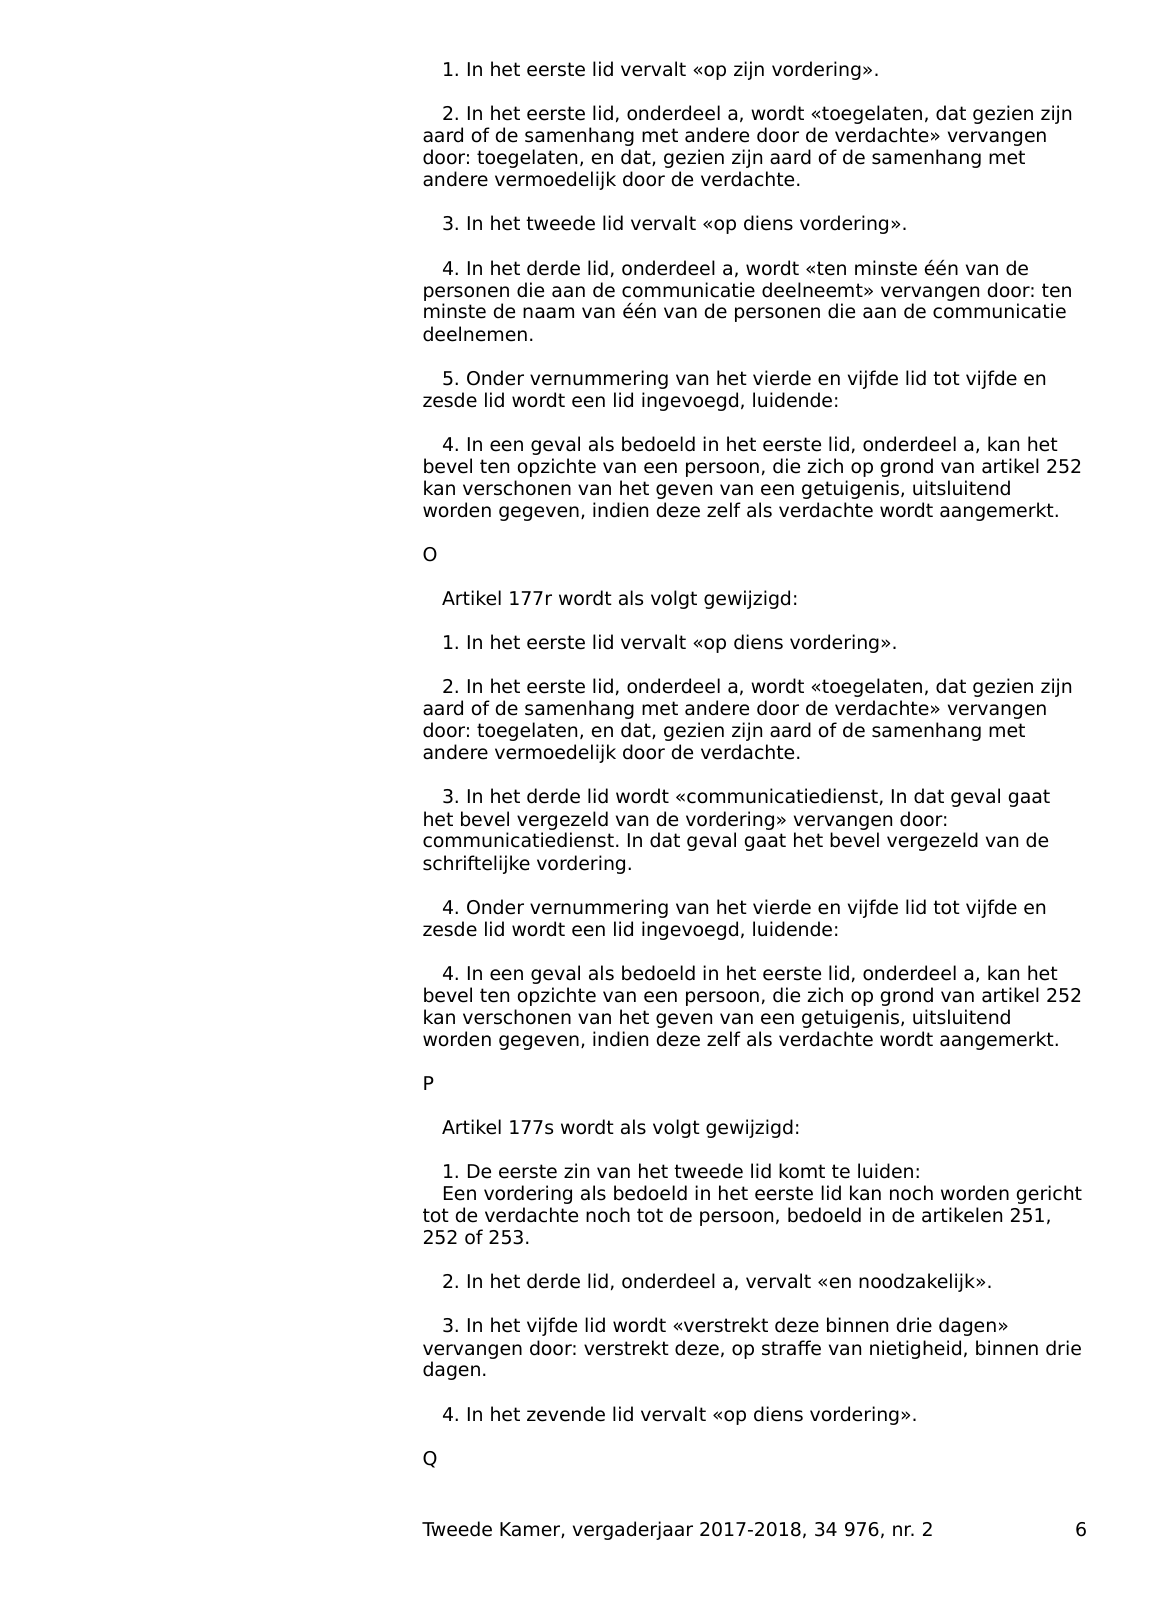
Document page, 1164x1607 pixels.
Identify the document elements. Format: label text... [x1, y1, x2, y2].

text 4. In het zevende lid vervalt «op diens vordering». [422, 1403, 1087, 1426]
text 3. In het derde lid wordt «communicatiedienst, In dat geval gaat het bevel vergezeld van de vordering» vervangen door: communicatiedienst. In dat geval gaat het bevel vergezeld van de schriftelijke vordering. [422, 786, 1087, 874]
text 5. Onder vernummering van het vierde en vijfde lid tot vijfde en zesde lid wordt een lid ingevoegd, luidende: [422, 368, 1087, 412]
text 3. In het tweede lid vervalt «op diens vordering». [422, 213, 1087, 235]
text 4. In een geval als bedoeld in het eerste lid, onderdeel a, kan het bevel ten opzichte van een persoon, die zich op grond van artikel 252 kan verschonen van het geven van een getuigenis, uitsluitend worden gegeven, indien deze zelf als verdachte wordt aangemerkt. [422, 963, 1087, 1051]
text 1. In het eerste lid vervalt «op zijn vordering». [422, 59, 1087, 81]
text O [422, 544, 1087, 566]
text Artikel 177r wordt als volgt gewijzigd: [422, 588, 1087, 610]
text 2. In het eerste lid, onderdeel a, wordt «toegelaten, dat gezien zijn aard of de samenhang met andere door de verdachte» vervangen door: toegelaten, en dat, gezien zijn aard of de samenhang met andere vermoedelijk door de verdachte. [422, 103, 1087, 191]
text 1. De eerste zin van het tweede lid komt te luiden: [422, 1161, 1087, 1183]
text Artikel 177s wordt als volgt gewijzigd: [422, 1117, 1087, 1139]
text 2. In het eerste lid, onderdeel a, wordt «toegelaten, dat gezien zijn aard of de samenhang met andere door de verdachte» vervangen door: toegelaten, en dat, gezien zijn aard of de samenhang met andere vermoedelijk door de verdachte. [422, 676, 1087, 764]
text Een vordering als bedoeld in het eerste lid kan noch worden gericht tot de verdachte noch tot de persoon, bedoeld in de artikelen 251, 252 of 253. [422, 1183, 1087, 1249]
text 1. In het eerste lid vervalt «op diens vordering». [422, 632, 1087, 654]
text 3. In het vijfde lid wordt «verstrekt deze binnen drie dagen» vervangen door: verstrekt deze, op straffe van nietigheid, binnen drie dagen. [422, 1315, 1087, 1381]
text Q [422, 1448, 1087, 1470]
text P [422, 1073, 1087, 1095]
text 4. In het derde lid, onderdeel a, wordt «ten minste één van de personen die aan de communicatie deelneemt» vervangen door: ten minste de naam van één van de personen die aan de communicatie deelnemen. [422, 257, 1087, 345]
text 4. In een geval als bedoeld in het eerste lid, onderdeel a, kan het bevel ten opzichte van een persoon, die zich op grond van artikel 252 kan verschonen van het geven van een getuigenis, uitsluitend worden gegeven, indien deze zelf als verdachte wordt aangemerkt. [422, 434, 1087, 522]
text 4. Onder vernummering van het vierde en vijfde lid tot vijfde en zesde lid wordt een lid ingevoegd, luidende: [422, 897, 1087, 941]
text 2. In het derde lid, onderdeel a, vervalt «en noodzakelijk». [422, 1271, 1087, 1293]
